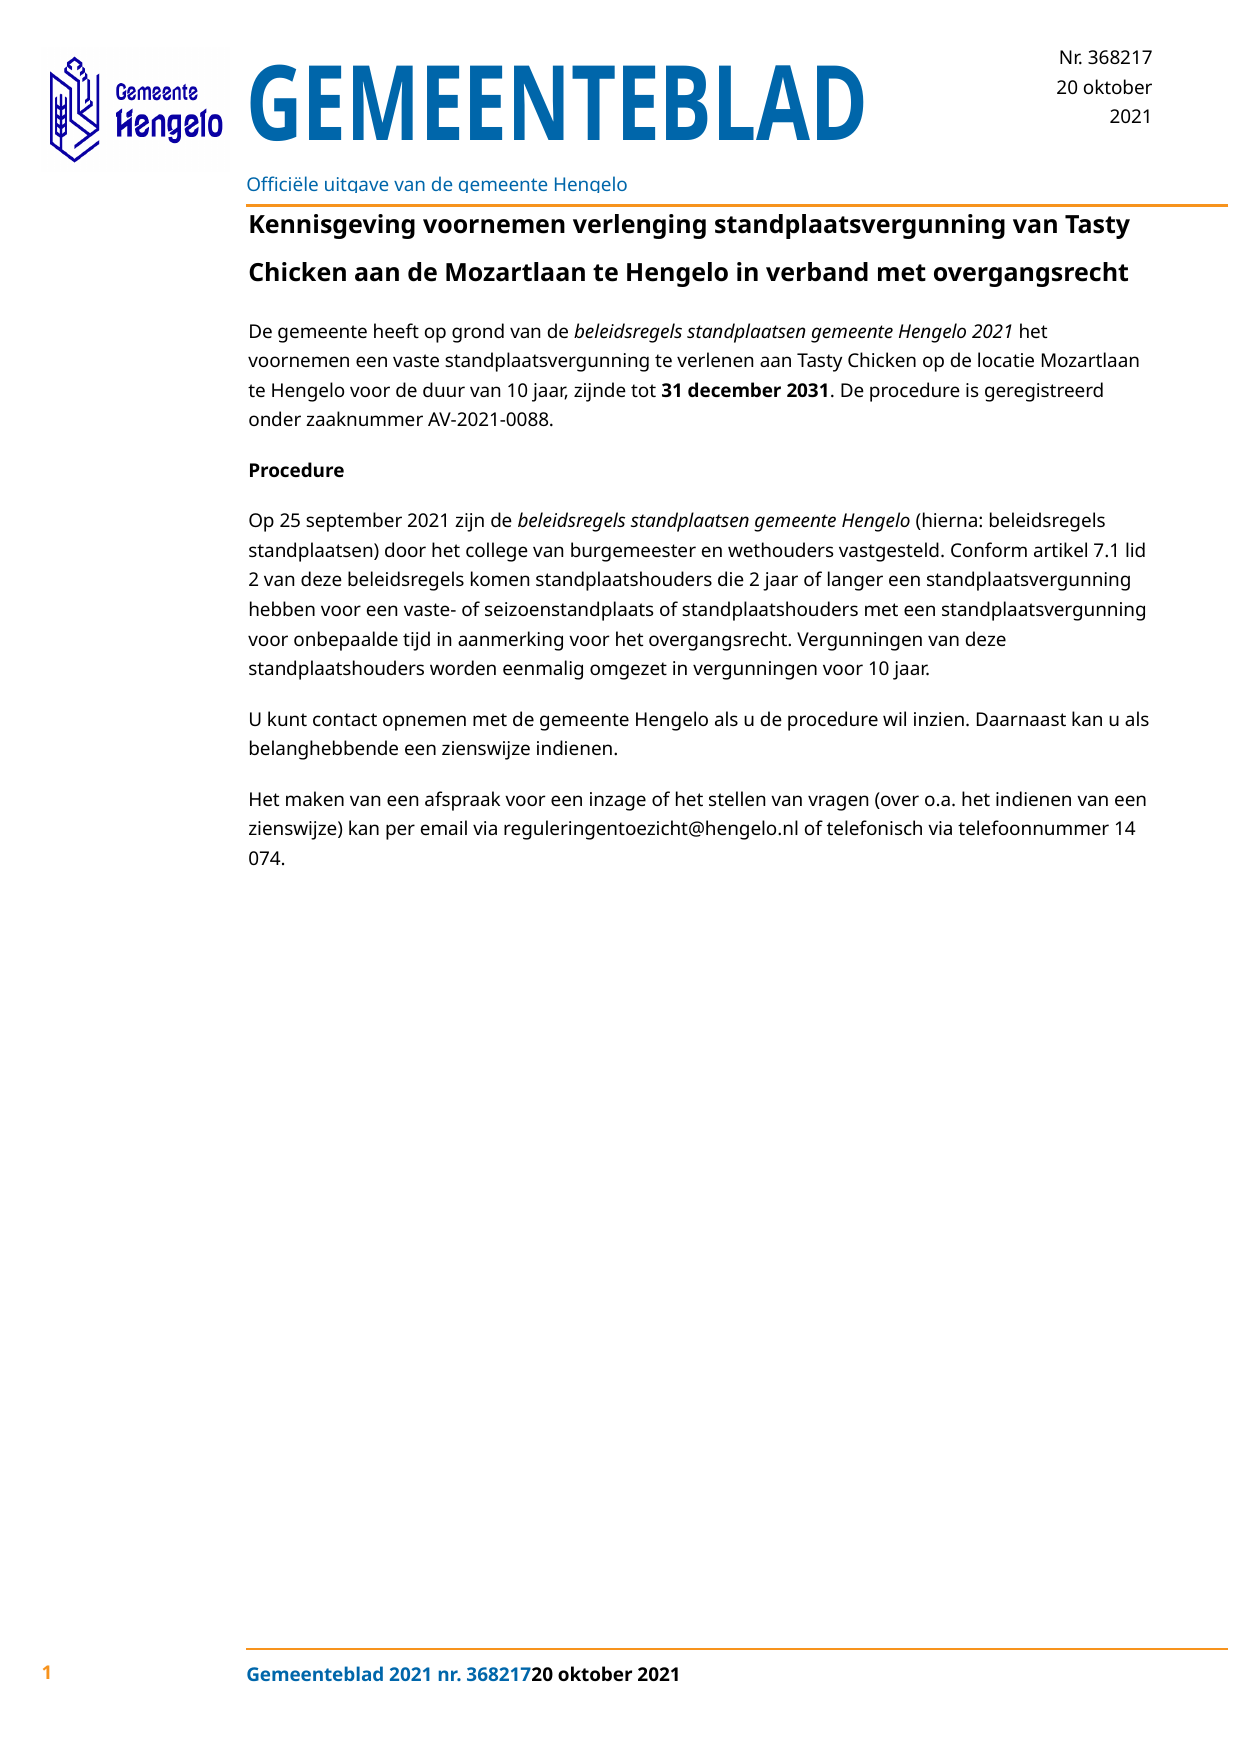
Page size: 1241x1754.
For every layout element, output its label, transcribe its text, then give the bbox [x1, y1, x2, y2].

text Procedure [248, 457, 1152, 483]
picture [41, 47, 231, 172]
text Het maken van een afspraak voor een inzage of het stellen van vragen (over o.a. het indienen van een zienswijze) kan per email via reguleringentoezicht@hengelo.nl of telefonisch via telefoonnummer 14 074. [248, 786, 1152, 871]
text U kunt contact opnemen met de gemeente Hengelo als u de procedure wil inzien. Daarnaast kan u als belanghebbende een zienswijze indienen. [248, 706, 1152, 761]
text Kennisgeving voornemen verlenging standplaatsvergunning van Tasty Chicken aan de Mozartlaan te Hengelo in verband met overgangsrecht [248, 207, 1152, 288]
text Op 25 september 2021 zijn de beleidsregels standplaatsen gemeente Hengelo (hierna: beleidsregels standplaatsen) door het college van burgemeester en wethouders vastgesteld. Conform artikel 7.1 lid 2 van deze beleidsregels komen standplaatshouders die 2 jaar of langer een standplaatsvergunning hebben voor een vaste- of seizoenstandplaats of standplaatshouders met een standplaatsvergunning voor onbepaalde tijd in aanmerking voor het overgangsrecht. Vergunningen van deze standplaatshouders worden eenmalig omgezet in vergunningen voor 10 jaar. [248, 507, 1152, 681]
text De gemeente heeft op grond van de beleidsregels standplaatsen gemeente Hengelo 2021 het voornemen een vaste standplaatsvergunning te verlenen aan Tasty Chicken op de locatie Mozartlaan te Hengelo voor de duur van 10 jaar, zijnde tot 31 december 2031. De procedure is geregistreerd onder zaaknummer AV-2021-0088. [248, 318, 1152, 432]
